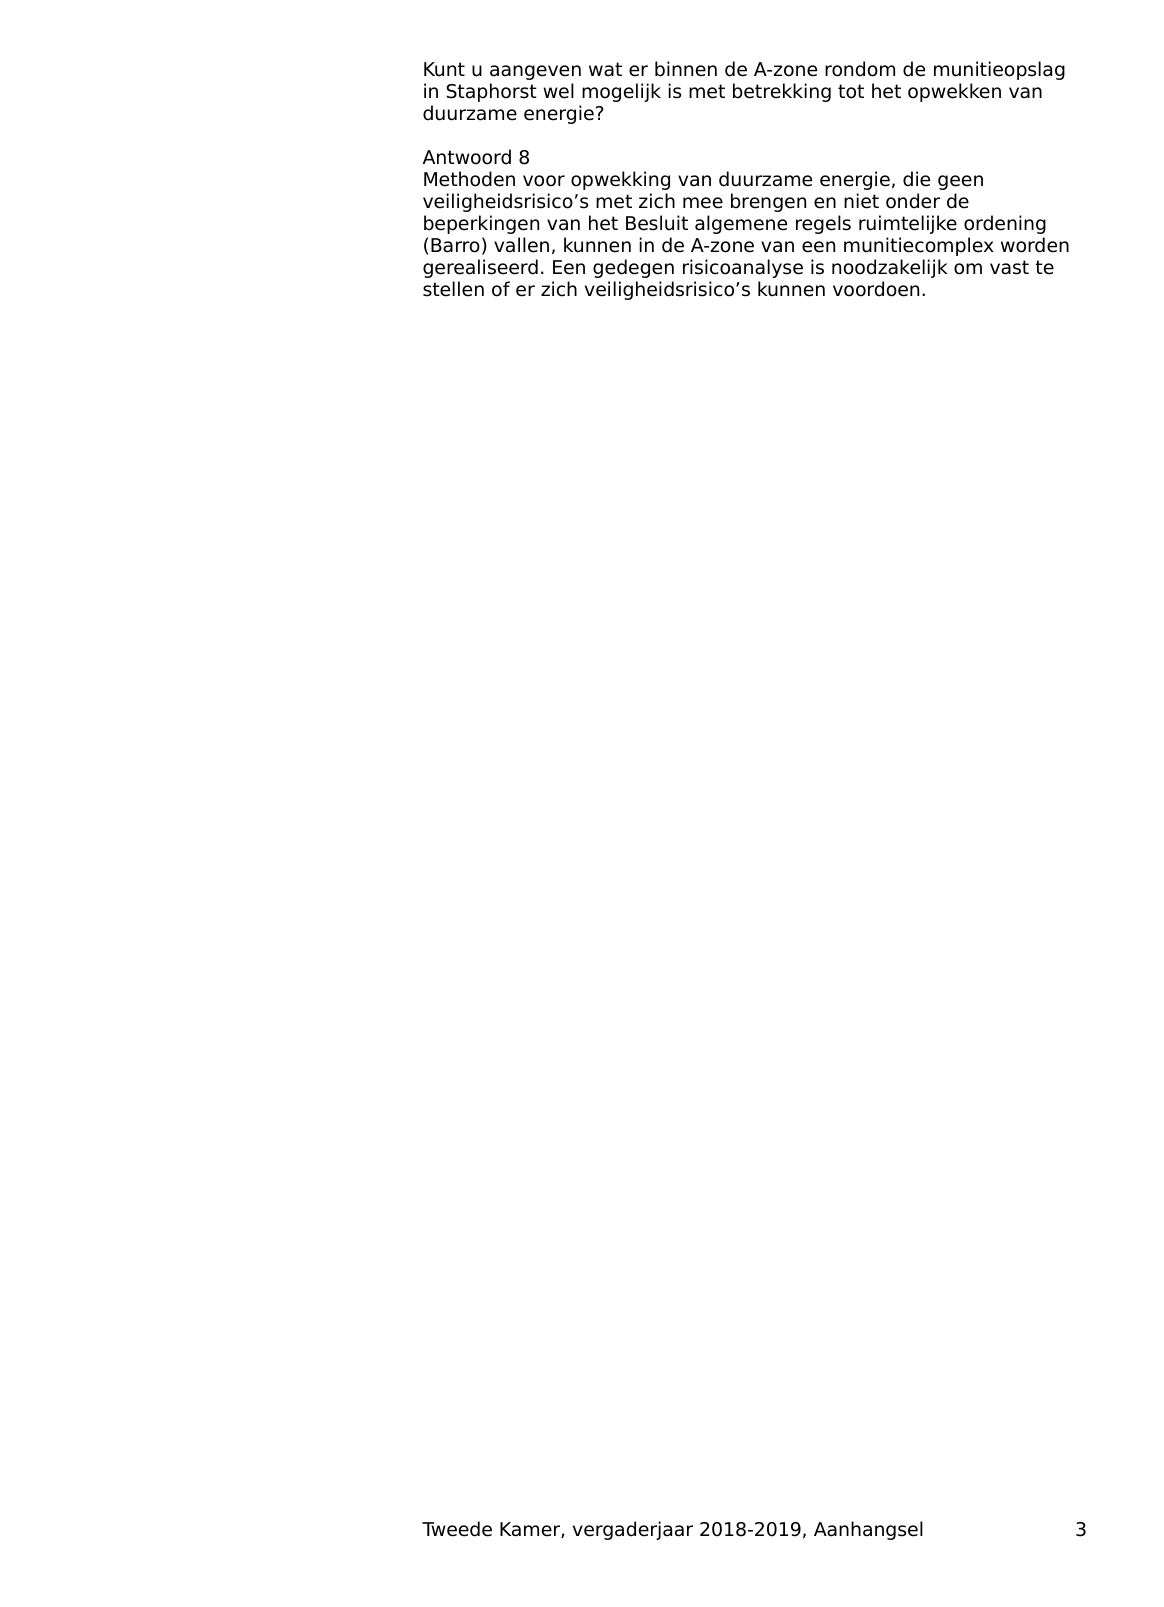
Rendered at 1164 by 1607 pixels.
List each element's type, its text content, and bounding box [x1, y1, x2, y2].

text Antwoord 8 [422, 147, 1087, 169]
text Kunt u aangeven wat er binnen de A-zone rondom de munitieopslag in Staphorst wel mogelijk is met betrekking tot het opwekken van duurzame energie? [422, 59, 1087, 125]
text Methoden voor opwekking van duurzame energie, die geen veiligheidsrisico’s met zich mee brengen en niet onder de beperkingen van het Besluit algemene regels ruimtelijke ordening (Barro) vallen, kunnen in de A-zone van een munitiecomplex worden gerealiseerd. Een gedegen risicoanalyse is noodzakelijk om vast te stellen of er zich veiligheidsrisico’s kunnen voordoen. [422, 169, 1087, 301]
